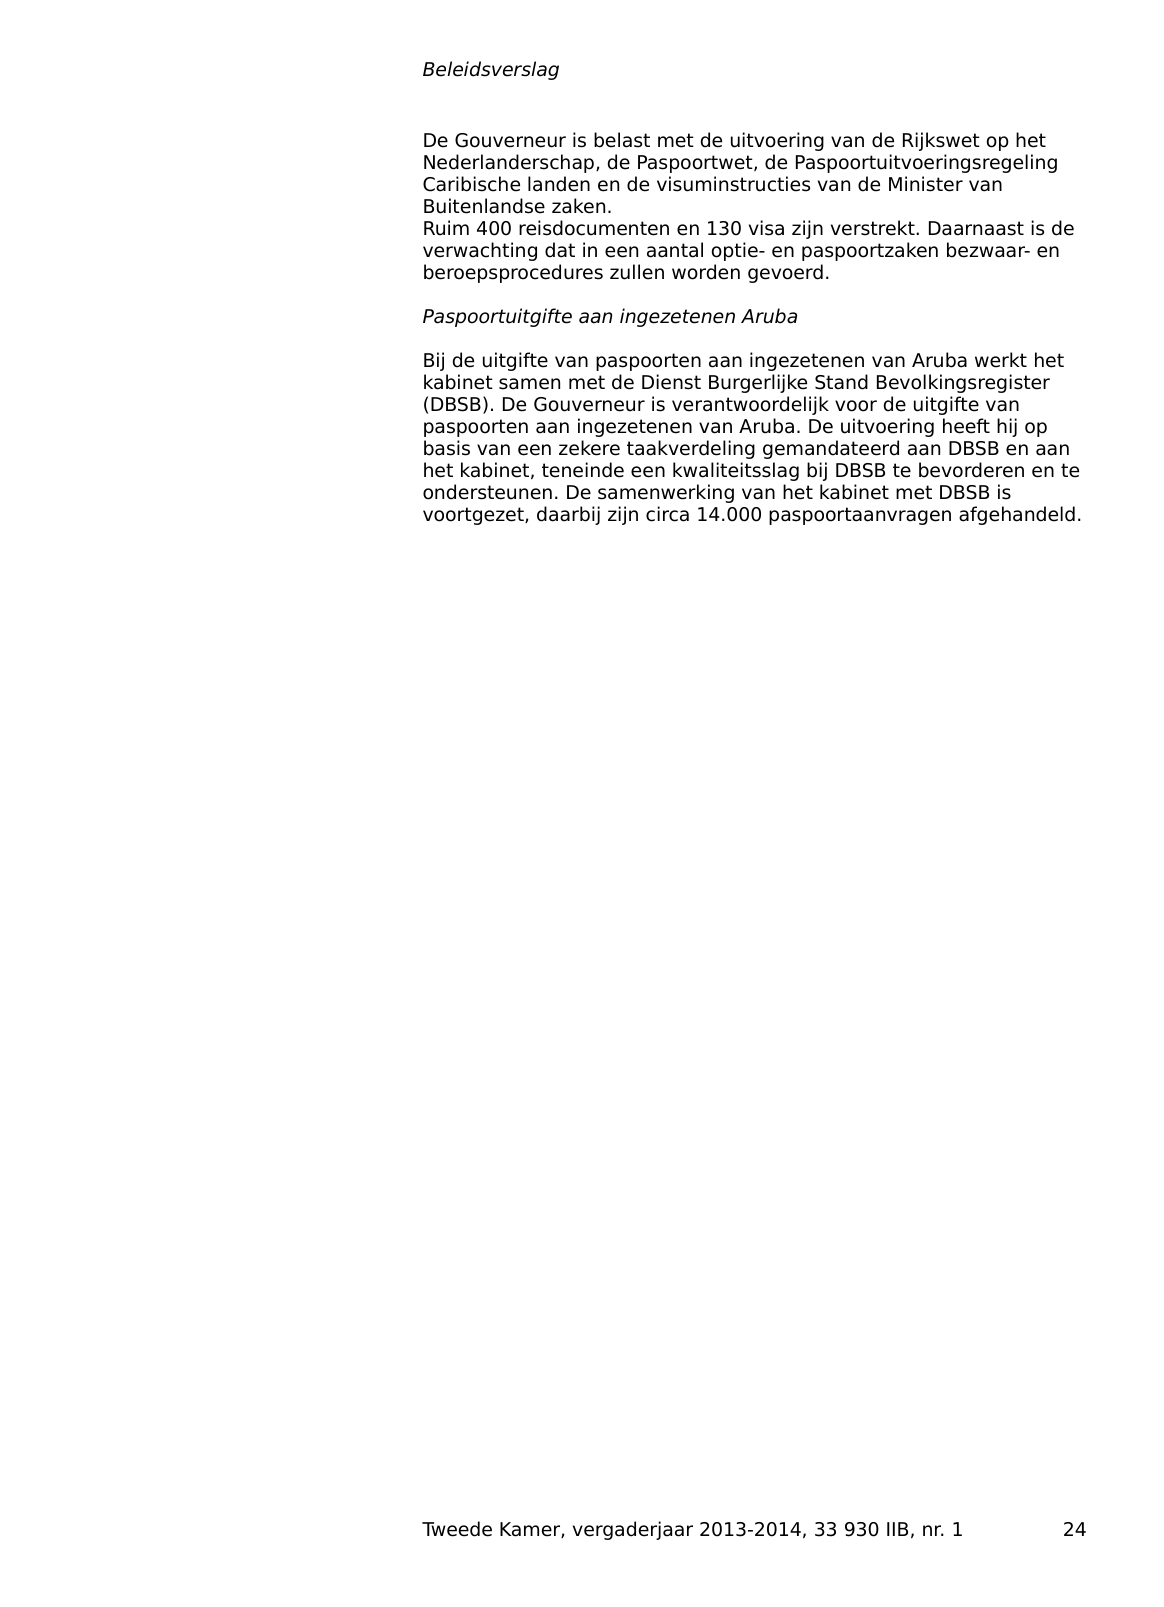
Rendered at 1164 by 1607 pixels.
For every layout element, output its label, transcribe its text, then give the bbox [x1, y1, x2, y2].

text Bij de uitgifte van paspoorten aan ingezetenen van Aruba werkt het kabinet samen met de Dienst Burgerlijke Stand Bevolkingsregister (DBSB). De Gouverneur is verantwoordelijk voor de uitgifte van paspoorten aan ingezetenen van Aruba. De uitvoering heeft hij op basis van een zekere taakverdeling gemandateerd aan DBSB en aan het kabinet, teneinde een kwaliteitsslag bij DBSB te bevorderen en te ondersteunen. De samenwerking van het kabinet met DBSB is voortgezet, daarbij zijn circa 14.000 paspoortaanvragen afgehandeld. [422, 350, 1087, 526]
text Ruim 400 reisdocumenten en 130 visa zijn verstrekt. Daarnaast is de verwachting dat in een aantal optie- en paspoortzaken bezwaar- en beroepsprocedures zullen worden gevoerd. [422, 218, 1087, 284]
text De Gouverneur is belast met de uitvoering van de Rijkswet op het Nederlanderschap, de Paspoortwet, de Paspoortuitvoeringsregeling Caribische landen en de visuminstructies van de Minister van Buitenlandse zaken. [422, 130, 1087, 218]
subtitle Paspoortuitgifte aan ingezetenen Aruba [422, 306, 1087, 328]
